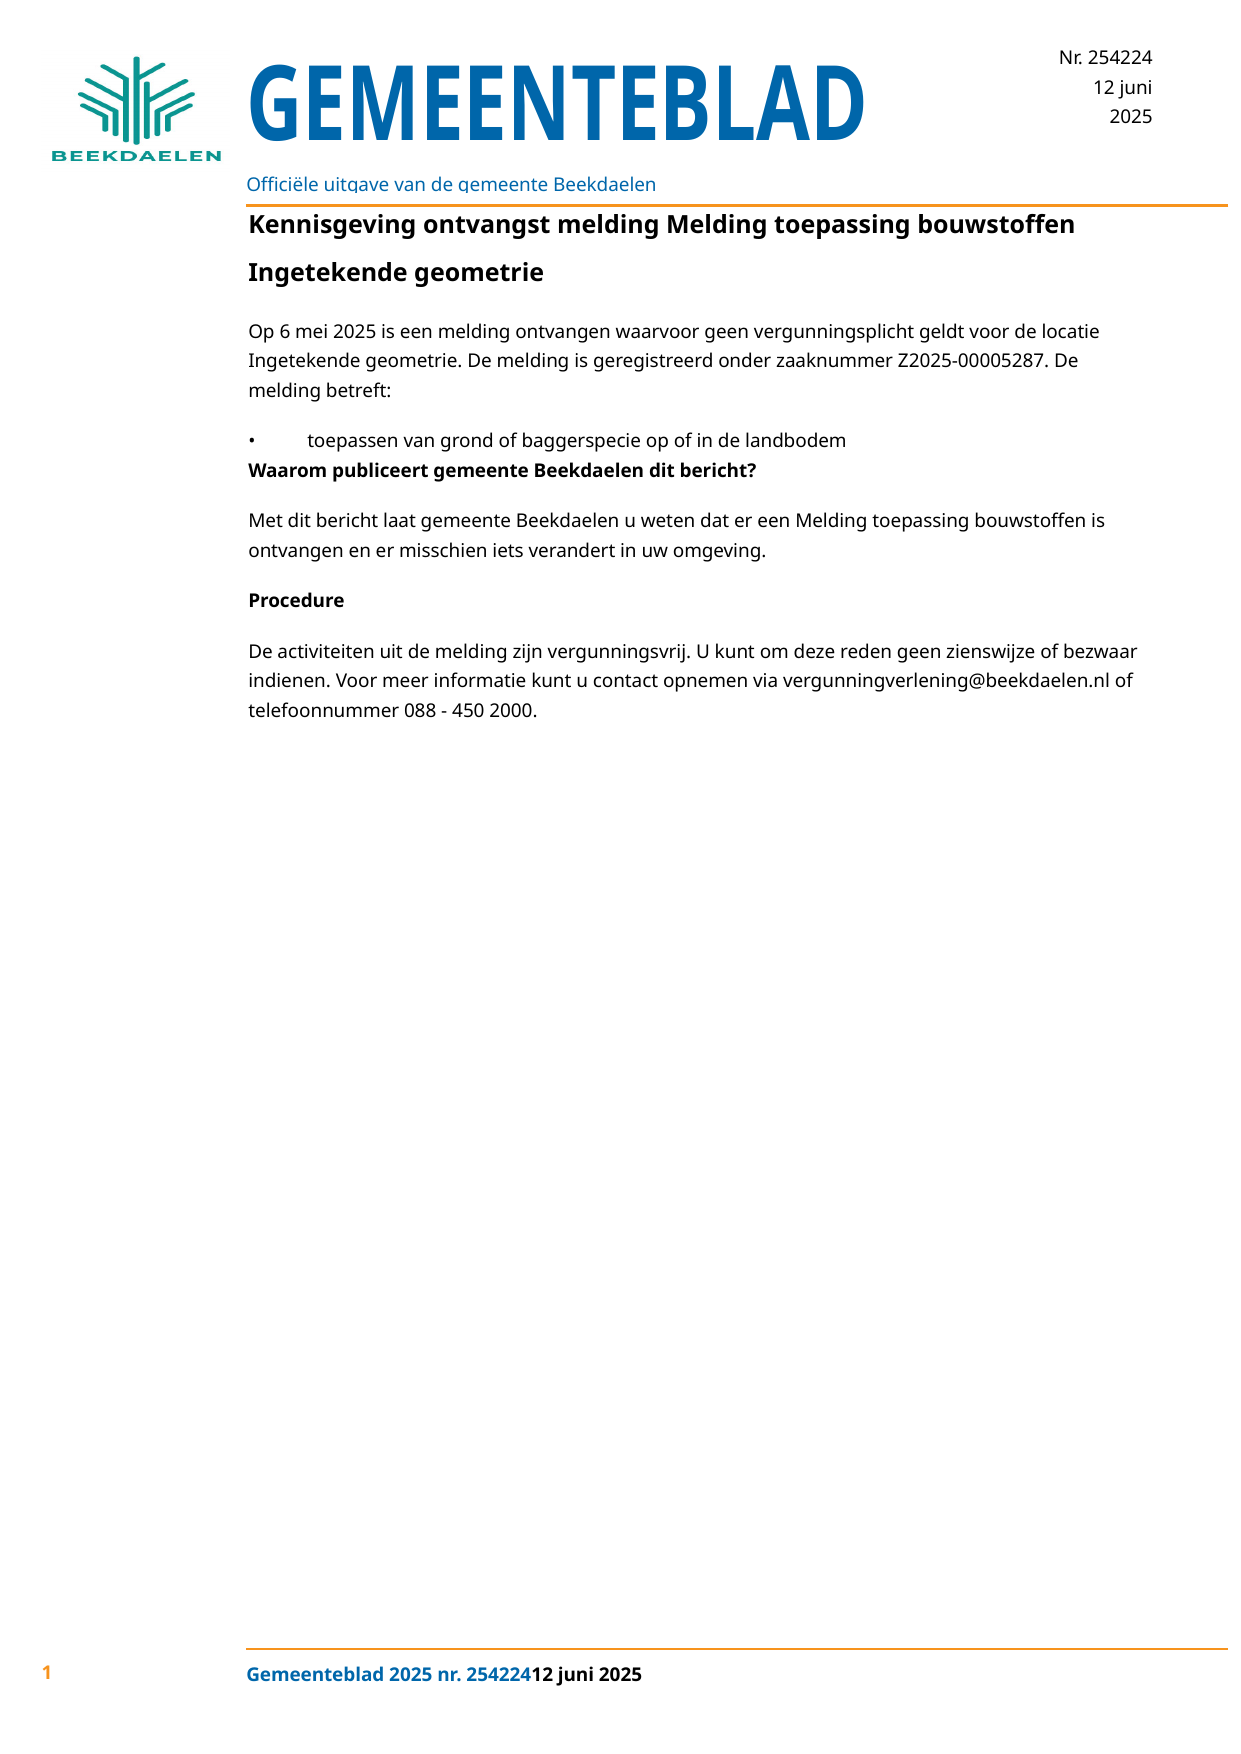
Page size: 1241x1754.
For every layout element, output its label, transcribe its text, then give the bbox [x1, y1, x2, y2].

text De activiteiten uit de melding zijn vergunningsvrij. U kunt om deze reden geen zienswijze of bezwaar indienen. Voor meer informatie kunt u contact opnemen via vergunningverlening@beekdaelen.nl of telefoonnummer 088 - 450 2000. [248, 638, 1152, 723]
list toepassen van grond of baggerspecie op of in de landbodem [248, 427, 1152, 453]
text Met dit bericht laat gemeente Beekdaelen u weten dat er een Melding toepassing bouwstoffen is ontvangen en er misschien iets verandert in uw omgeving. [248, 507, 1152, 563]
text Procedure [248, 587, 1152, 613]
picture [41, 47, 231, 172]
text Waarom publiceert gemeente Beekdaelen dit bericht? [248, 457, 1152, 483]
text Kennisgeving ontvangst melding Melding toepassing bouwstoffen Ingetekende geometrie [248, 207, 1152, 288]
text Op 6 mei 2025 is een melding ontvangen waarvoor geen vergunningsplicht geldt voor de locatie Ingetekende geometrie. De melding is geregistreerd onder zaaknummer Z2025-00005287. De melding betreft: [248, 318, 1152, 403]
